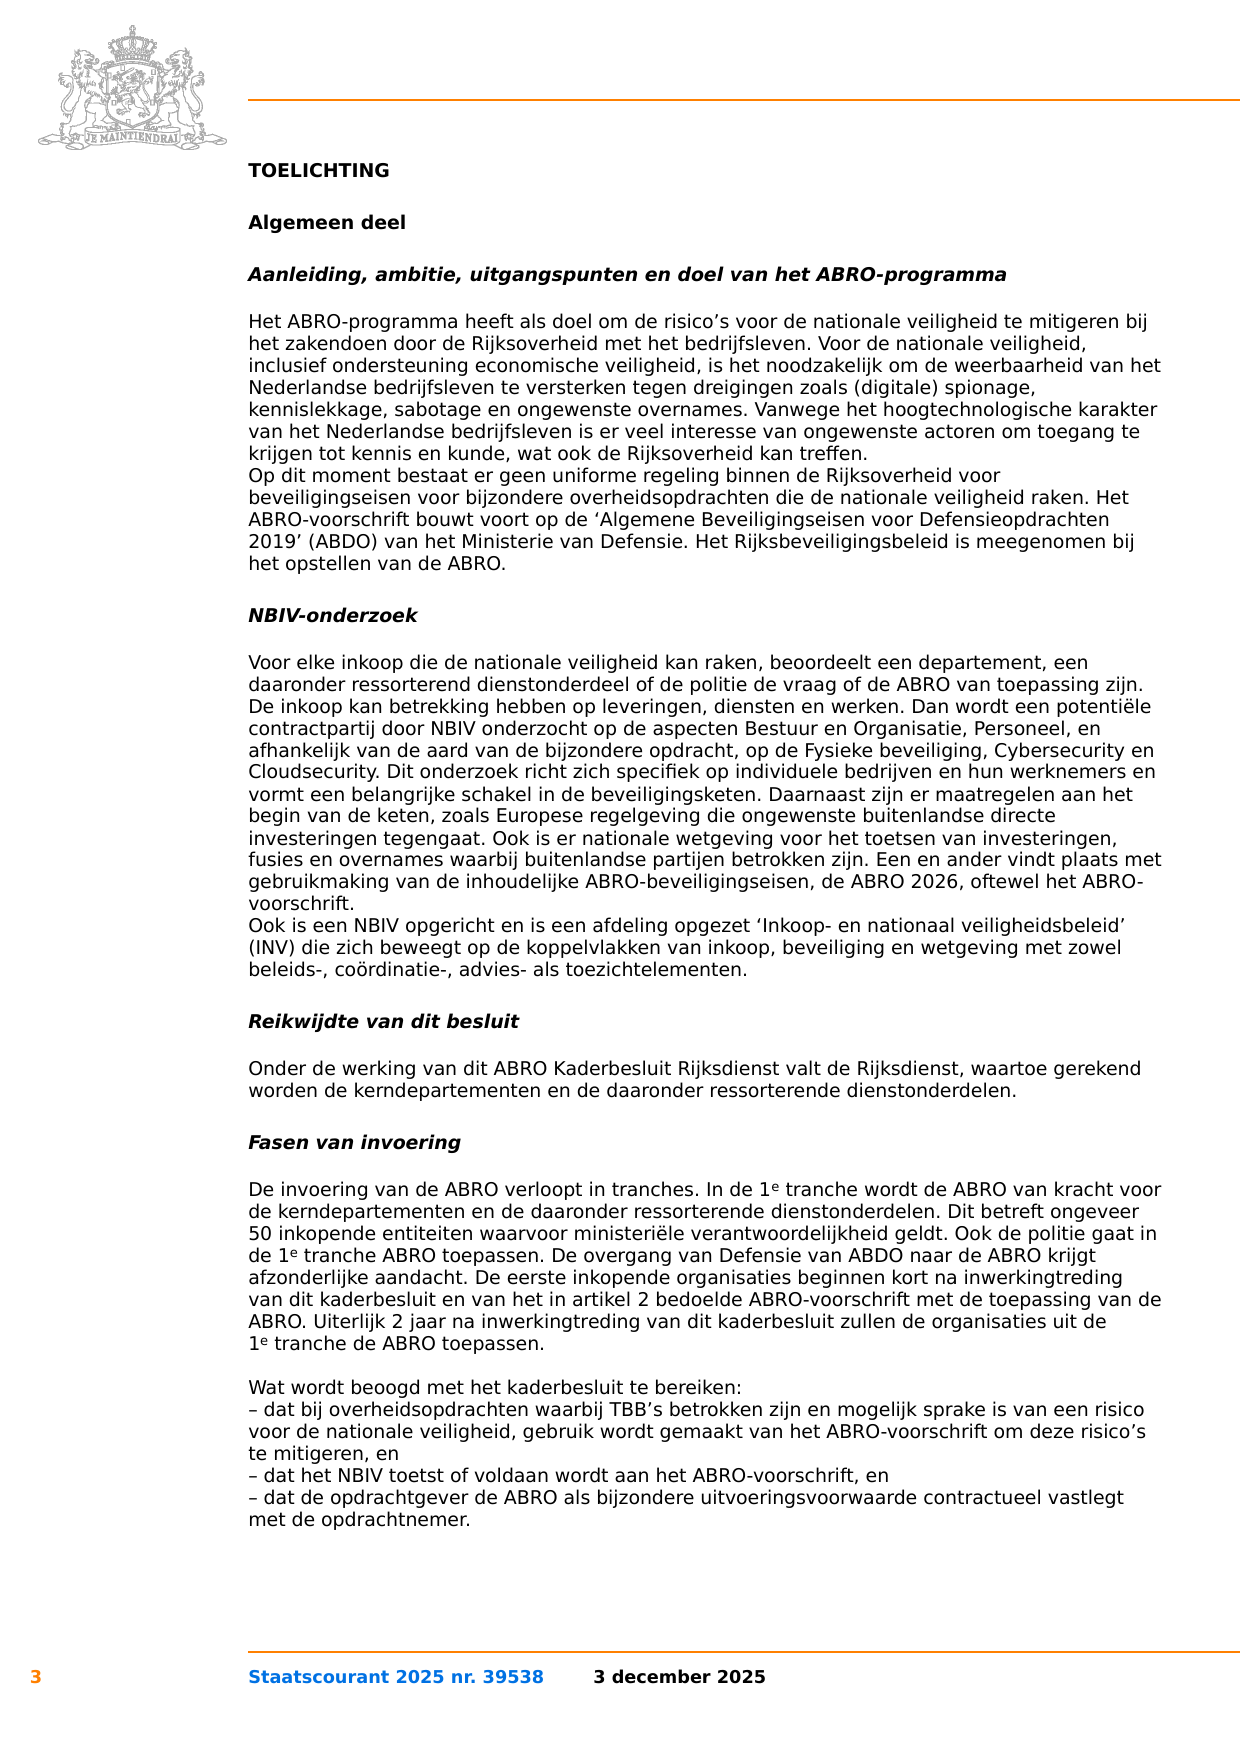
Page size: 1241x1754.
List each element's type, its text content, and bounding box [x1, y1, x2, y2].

text Ook is een NBIV opgericht en is een afdeling opgezet ‘Inkoop- en nationaal veiligheidsbeleid’ (INV) die zich beweegt op de koppelvlakken van inkoop, beveiliging en wetgeving met zowel beleids-, coördinatie-, advies- als toezichtelementen. [248, 915, 1163, 981]
picture [38, 25, 227, 150]
subtitle Aanleiding, ambitie, uitgangspunten en doel van het ABRO-programma [248, 264, 1163, 286]
text – dat de opdrachtgever de ABRO als bijzondere uitvoeringsvoorwaarde contractueel vastlegt met de opdrachtnemer. [248, 1487, 1163, 1531]
text – dat bij overheidsopdrachten waarbij TBB’s betrokken zijn en mogelijk sprake is van een risico voor de nationale veiligheid, gebruik wordt gemaakt van het ABRO-voorschrift om deze risico’s te mitigeren, en [248, 1399, 1163, 1465]
text Wat wordt beoogd met het kaderbesluit te bereiken: [248, 1377, 1163, 1399]
subtitle NBIV-onderzoek [248, 604, 1163, 627]
text Voor elke inkoop die de nationale veiligheid kan raken, beoordeelt een departement, een daaronder ressorterend dienstonderdeel of de politie de vraag of de ABRO van toepassing zijn. De inkoop kan betrekking hebben op leveringen, diensten en werken. Dan wordt een potentiële contractpartij door NBIV onderzocht op de aspecten Bestuur en Organisatie, Personeel, en afhankelijk van de aard van de bijzondere opdracht, op de Fysieke beveiliging, Cybersecurity en Cloudsecurity. Dit onderzoek richt zich specifiek op individuele bedrijven en hun werknemers en vormt een belangrijke schakel in de beveiligingsketen. Daarnaast zijn er maatregelen aan het begin van de keten, zoals Europese regelgeving die ongewenste buitenlandse directe investeringen tegengaat. Ook is er nationale wetgeving voor het toetsen van investeringen, fusies en overnames waarbij buitenlandse partijen betrokken zijn. Een en ander vindt plaats met gebruikmaking van de inhoudelijke ABRO-beveiligingseisen, de ABRO 2026, oftewel het ABRO-voorschrift. [248, 652, 1163, 915]
text Onder de werking van dit ABRO Kaderbesluit Rijksdienst valt de Rijksdienst, waartoe gerekend worden de kerndepartementen en de daaronder ressorterende dienstonderdelen. [248, 1058, 1163, 1102]
text – dat het NBIV toetst of voldaan wordt aan het ABRO-voorschrift, en [248, 1465, 1163, 1487]
text Het ABRO-programma heeft als doel om de risico’s voor de nationale veiligheid te mitigeren bij het zakendoen door de Rijksoverheid met het bedrijfsleven. Voor de nationale veiligheid, inclusief ondersteuning economische veiligheid, is het noodzakelijk om de weerbaarheid van het Nederlandse bedrijfsleven te versterken tegen dreigingen zoals (digitale) spionage, kennislekkage, sabotage en ongewenste overnames. Vanwege het hoogtechnologische karakter van het Nederlandse bedrijfsleven is er veel interesse van ongewenste actoren om toegang te krijgen tot kennis en kunde, wat ook de Rijksoverheid kan treffen. [248, 311, 1163, 465]
subtitle TOELICHTING [248, 160, 1163, 182]
text Op dit moment bestaat er geen uniforme regeling binnen de Rijksoverheid voor beveiligingseisen voor bijzondere overheidsopdrachten die de nationale veiligheid raken. Het ABRO-voorschrift bouwt voort op de ‘Algemene Beveiligingseisen voor Defensieopdrachten 2019’ (ABDO) van het Ministerie van Defensie. Het Rijksbeveiligingsbeleid is meegenomen bij het opstellen van de ABRO. [248, 465, 1163, 574]
text De invoering van de ABRO verloopt in tranches. In de 1e tranche wordt de ABRO van kracht voor de kerndepartementen en de daaronder ressorterende dienstonderdelen. Dit betreft ongeveer 50 inkopende entiteiten waarvoor ministeriële verantwoordelijkheid geldt. Ook de politie gaat in de 1e tranche ABRO toepassen. De overgang van Defensie van ABDO naar de ABRO krijgt afzonderlijke aandacht. De eerste inkopende organisaties beginnen kort na inwerkingtreding van dit kaderbesluit en van het in artikel 2 bedoelde ABRO-voorschrift met de toepassing van de ABRO. Uiterlijk 2 jaar na inwerkingtreding van dit kaderbesluit zullen de organisaties uit de 1e tranche de ABRO toepassen. [248, 1179, 1163, 1355]
subtitle Fasen van invoering [248, 1132, 1163, 1154]
subtitle Algemeen deel [248, 212, 1163, 234]
subtitle Reikwijdte van dit besluit [248, 1011, 1163, 1033]
